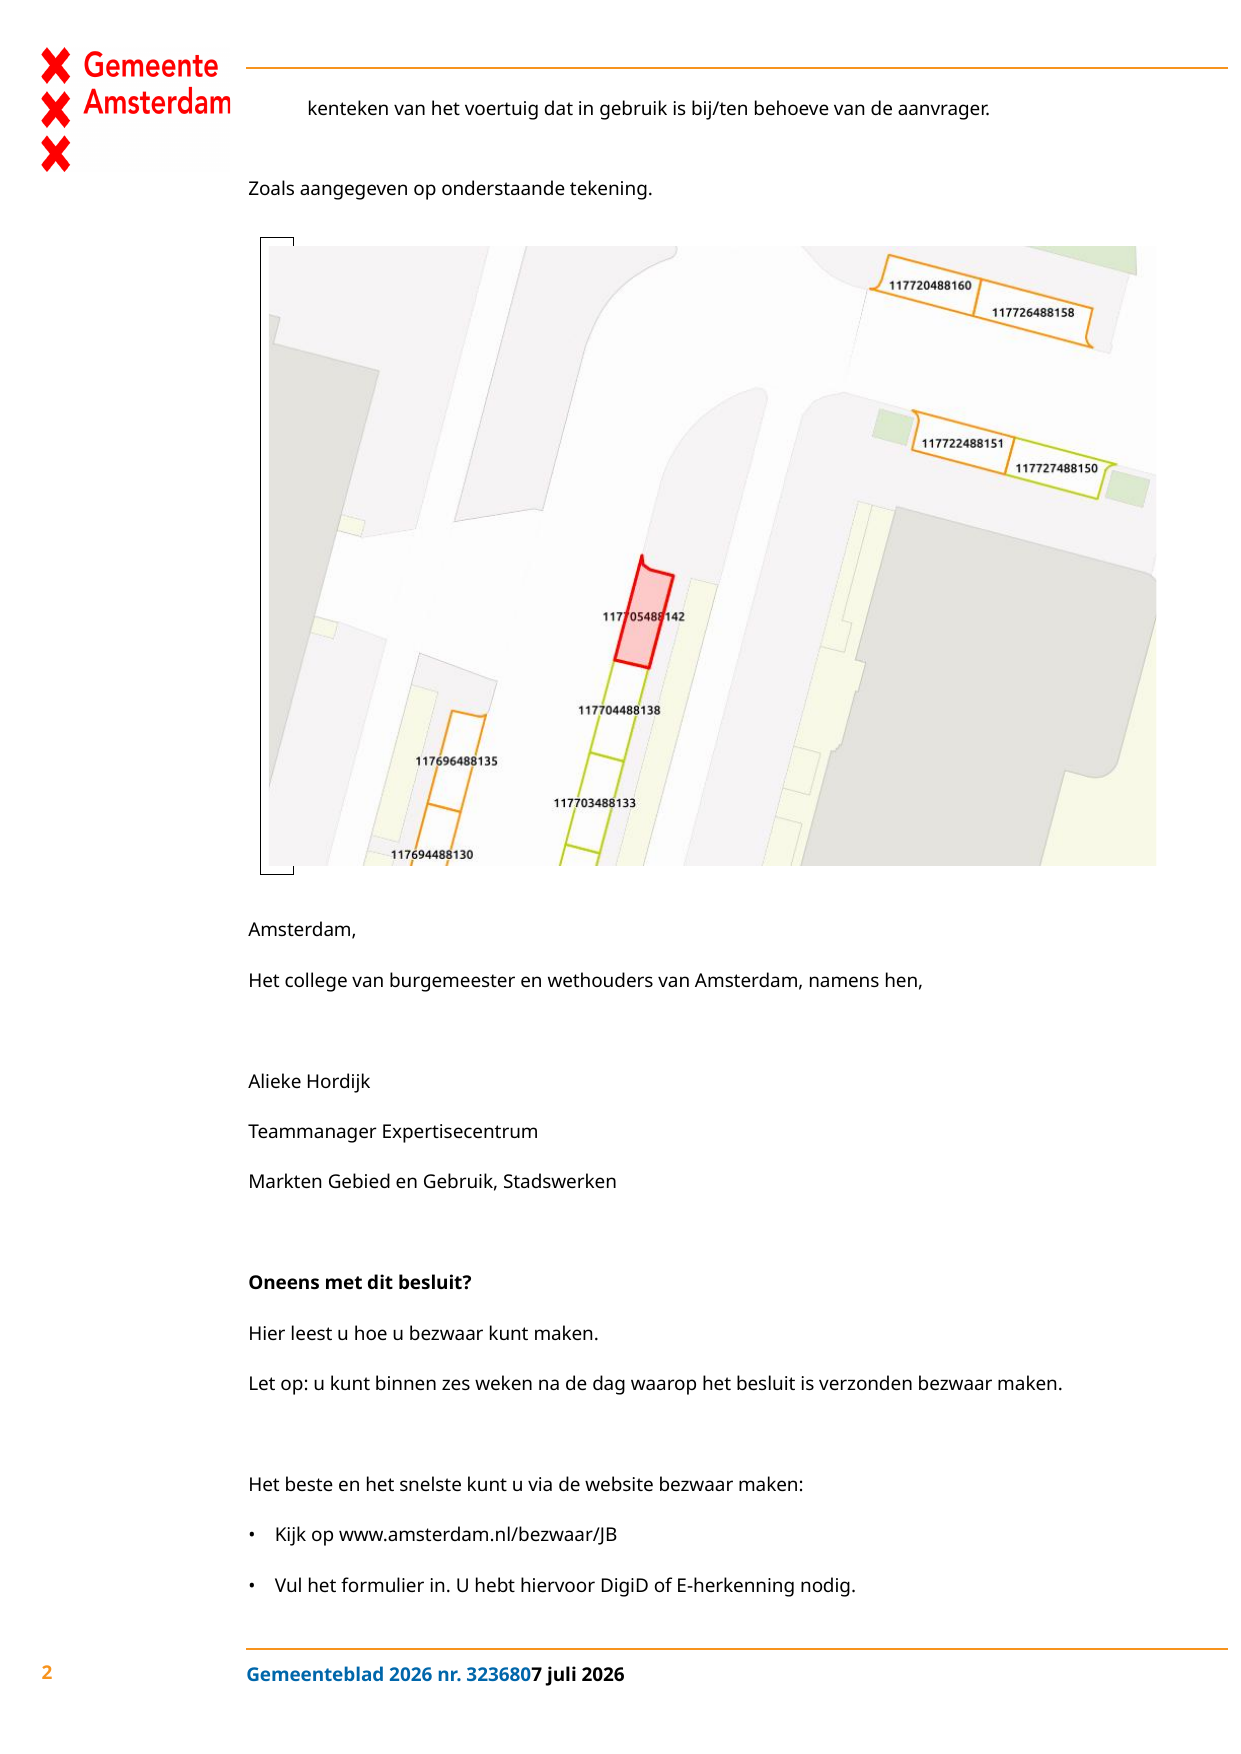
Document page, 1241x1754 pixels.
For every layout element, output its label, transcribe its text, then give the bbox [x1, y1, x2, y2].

picture [41, 47, 231, 172]
text • Kijk op www.amsterdam.nl/bezwaar/JB [248, 1522, 1152, 1547]
picture [268, 246, 1157, 866]
text Teammanager Expertisecentrum [248, 1118, 1152, 1144]
text Amsterdam, [248, 917, 1152, 942]
text Het beste en het snelste kunt u via de website bezwaar maken: [248, 1471, 1152, 1497]
text Alieke Hordijk [248, 1068, 1152, 1094]
text Hier leest u hoe u bezwaar kunt maken. [248, 1320, 1152, 1346]
list kenteken van het voertuig dat in gebruik is bij/ten behoeve van de aanvrager. [248, 95, 1152, 121]
text Het college van burgemeester en wethouders van Amsterdam, namens hen, [248, 967, 1152, 993]
text Oneens met dit besluit? [248, 1269, 1152, 1295]
text Zoals aangegeven op onderstaande tekening. [248, 175, 1152, 201]
text Let op: u kunt binnen zes weken na de dag waarop het besluit is verzonden bezwaar maken. [248, 1370, 1152, 1396]
text Markten Gebied en Gebruik, Stadswerken [248, 1169, 1152, 1194]
text • Vul het formulier in. U hebt hiervoor DigiD of E-herkenning nodig. [248, 1572, 1152, 1598]
